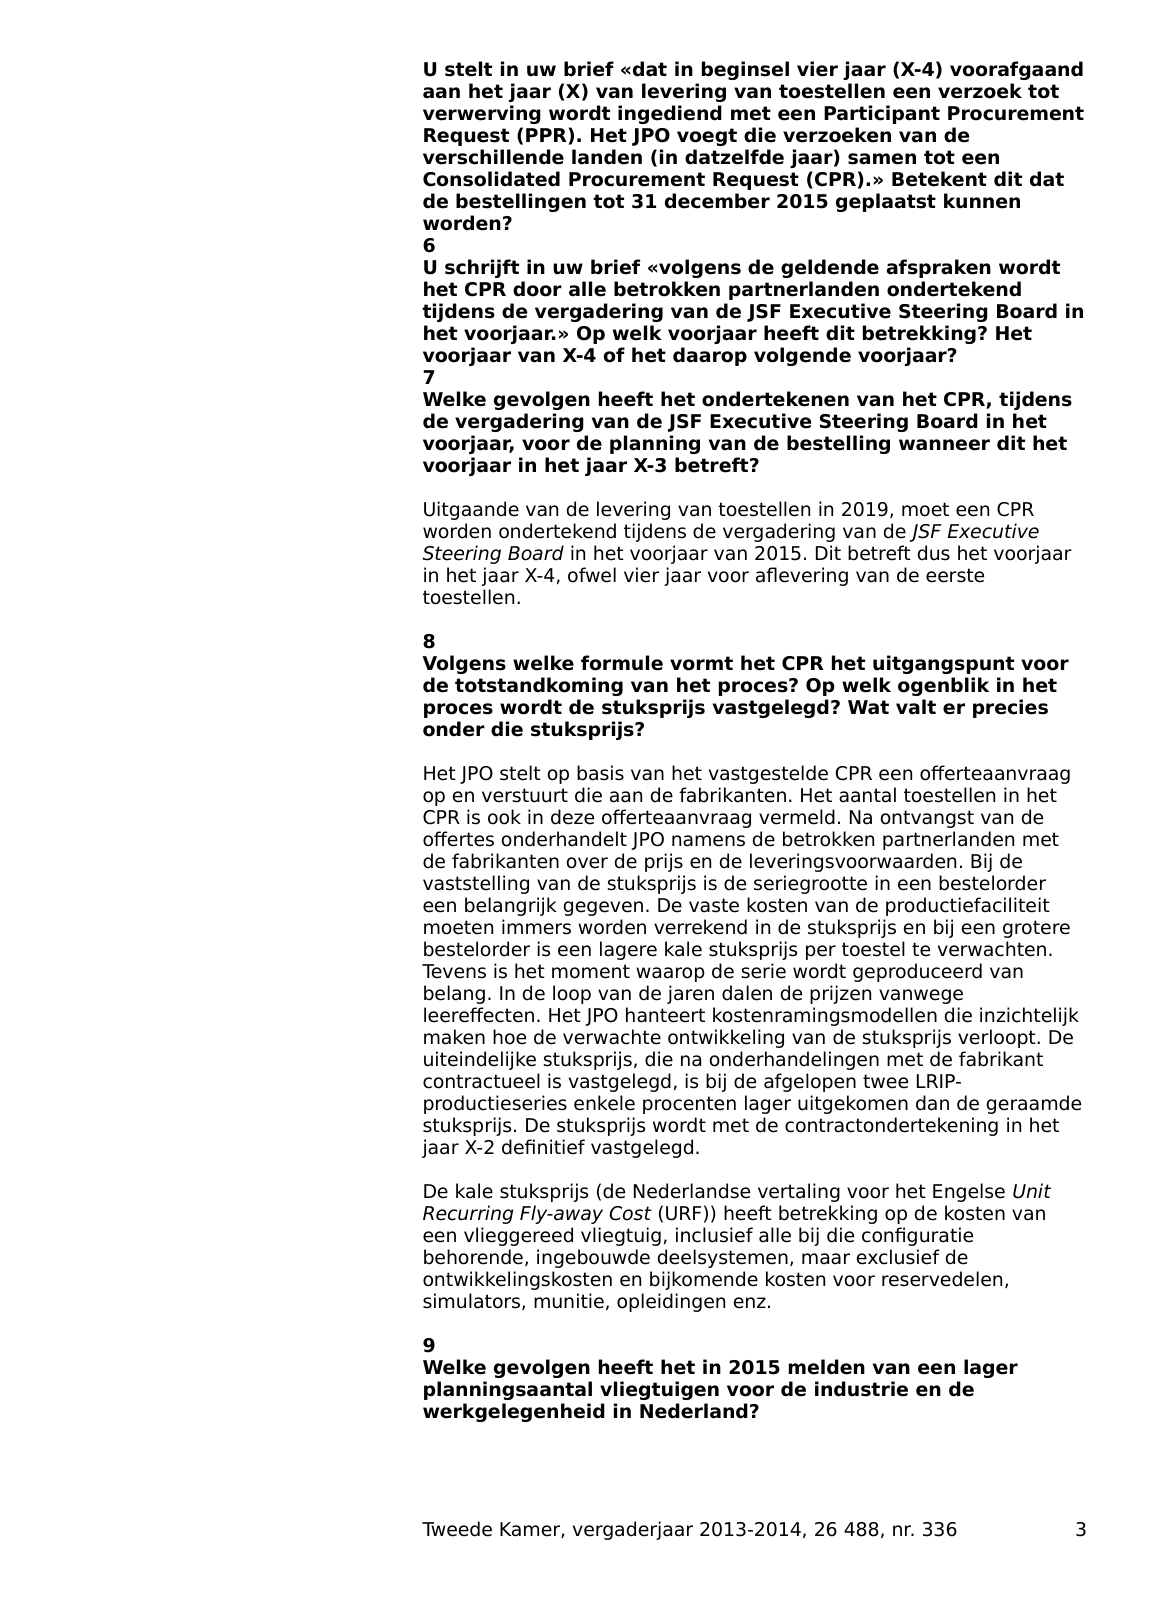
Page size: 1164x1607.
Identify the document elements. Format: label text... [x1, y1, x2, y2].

text De kale stuksprijs (de Nederlandse vertaling voor het Engelse Unit Recurring Fly-away Cost (URF)) heeft betrekking op de kosten van een vlieggereed vliegtuig, inclusief alle bij die configuratie behorende, ingebouwde deelsystemen, maar exclusief de ontwikkelingskosten en bijkomende kosten voor reservedelen, simulators, munitie, opleidingen enz. [422, 1181, 1087, 1313]
text 7 [422, 367, 1087, 389]
text 9 [422, 1335, 1087, 1357]
text 6 [422, 235, 1087, 257]
text Welke gevolgen heeft het in 2015 melden van een lager planningsaantal vliegtuigen voor de industrie en de werkgelegenheid in Nederland? [422, 1357, 1087, 1423]
text Welke gevolgen heeft het ondertekenen van het CPR, tijdens de vergadering van de JSF Executive Steering Board in het voorjaar, voor de planning van de bestelling wanneer dit het voorjaar in het jaar X-3 betreft? [422, 389, 1087, 477]
text U schrijft in uw brief «volgens de geldende afspraken wordt het CPR door alle betrokken partnerlanden ondertekend tijdens de vergadering van de JSF Executive Steering Board in het voorjaar.» Op welk voorjaar heeft dit betrekking? Het voorjaar van X-4 of het daarop volgende voorjaar? [422, 257, 1087, 367]
text 8 [422, 631, 1087, 653]
text Volgens welke formule vormt het CPR het uitgangspunt voor de totstandkoming van het proces? Op welk ogenblik in het proces wordt de stuksprijs vastgelegd? Wat valt er precies onder die stuksprijs? [422, 653, 1087, 741]
text U stelt in uw brief «dat in beginsel vier jaar (X-4) voorafgaand aan het jaar (X) van levering van toestellen een verzoek tot verwerving wordt ingediend met een Participant Procurement Request (PPR). Het JPO voegt die verzoeken van de verschillende landen (in datzelfde jaar) samen tot een Consolidated Procurement Request (CPR).» Betekent dit dat de bestellingen tot 31 december 2015 geplaatst kunnen worden? [422, 59, 1087, 235]
text Het JPO stelt op basis van het vastgestelde CPR een offerteaanvraag op en verstuurt die aan de fabrikanten. Het aantal toestellen in het CPR is ook in deze offerteaanvraag vermeld. Na ontvangst van de offertes onderhandelt JPO namens de betrokken partnerlanden met de fabrikanten over de prijs en de leveringsvoorwaarden. Bij de vaststelling van de stuksprijs is de seriegrootte in een bestelorder een belangrijk gegeven. De vaste kosten van de productiefaciliteit moeten immers worden verrekend in de stuksprijs en bij een grotere bestelorder is een lagere kale stuksprijs per toestel te verwachten. Tevens is het moment waarop de serie wordt geproduceerd van belang. In de loop van de jaren dalen de prijzen vanwege leereffecten. Het JPO hanteert kostenramingsmodellen die inzichtelijk maken hoe de verwachte ontwikkeling van de stuksprijs verloopt. De uiteindelijke stuksprijs, die na onderhandelingen met de fabrikant contractueel is vastgelegd, is bij de afgelopen twee LRIP-productieseries enkele procenten lager uitgekomen dan de geraamde stuksprijs. De stuksprijs wordt met de contractondertekening in het jaar X-2 definitief vastgelegd. [422, 763, 1087, 1159]
text Uitgaande van de levering van toestellen in 2019, moet een CPR worden ondertekend tijdens de vergadering van de JSF Executive Steering Board in het voorjaar van 2015. Dit betreft dus het voorjaar in het jaar X-4, ofwel vier jaar voor aflevering van de eerste toestellen. [422, 499, 1087, 609]
